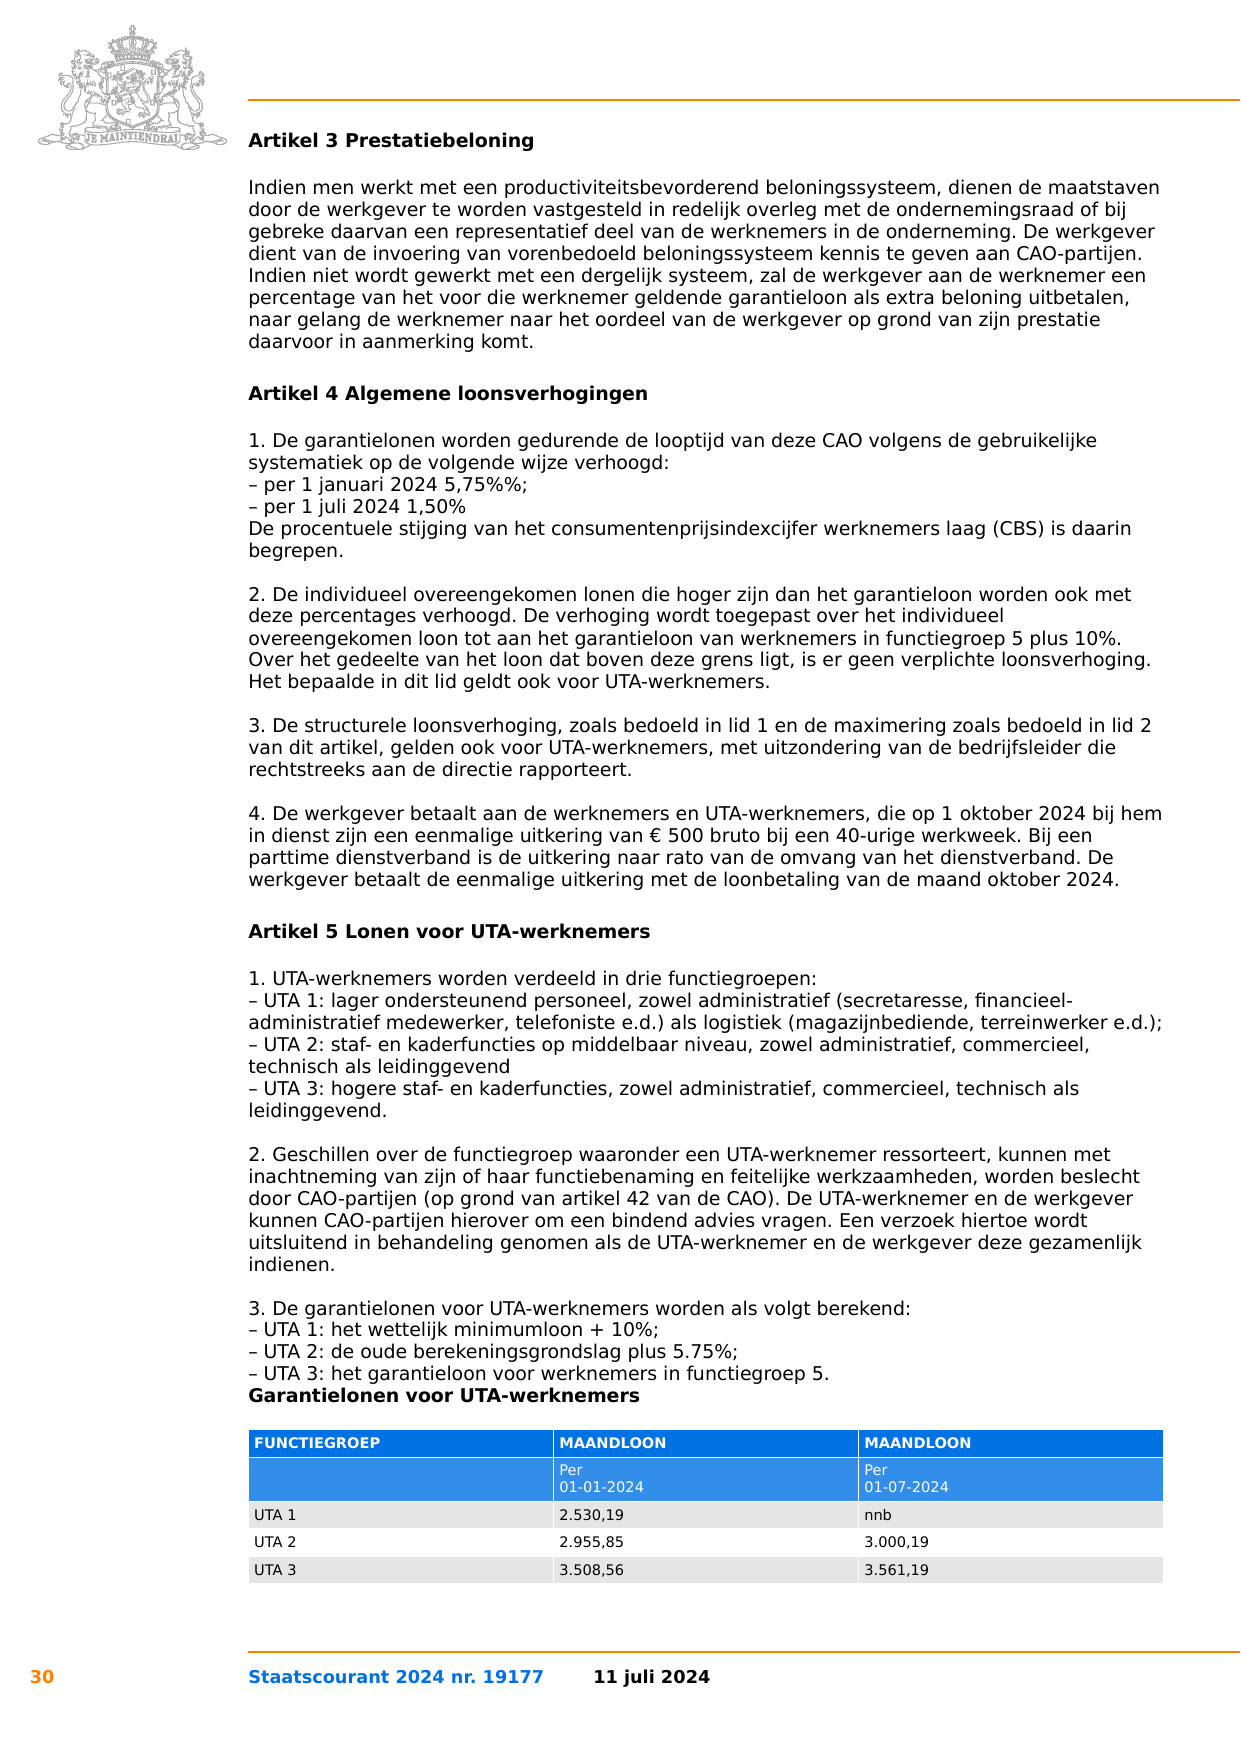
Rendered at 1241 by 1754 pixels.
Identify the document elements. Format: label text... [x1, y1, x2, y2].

text 3. De garantielonen voor UTA-werknemers worden als volgt berekend: [248, 1297, 1163, 1319]
text – per 1 juli 2024 1,50% [248, 496, 1163, 518]
table_cell 2.955,85 [554, 1529, 858, 1556]
table_cell 3.508,56 [554, 1557, 858, 1583]
text Garantielonen voor UTA-werknemers [248, 1385, 1163, 1407]
table_cell UTA 3 [249, 1557, 553, 1583]
text – per 1 januari 2024 5,75%%; [248, 474, 1163, 496]
text – UTA 1: het wettelijk minimumloon + 10%; [248, 1319, 1163, 1341]
table_cell UTA 2 [249, 1529, 553, 1556]
table_header MAANDLOON [554, 1430, 858, 1457]
table_cell UTA 1 [249, 1502, 553, 1528]
subtitle Artikel 5 Lonen voor UTA-werknemers [248, 921, 1163, 943]
table_cell 2.530,19 [554, 1502, 858, 1528]
text 2. Geschillen over de functiegroep waaronder een UTA-werknemer ressorteert, kunnen met inachtneming van zijn of haar functiebenaming en feitelijke werkzaamheden, worden beslecht door CAO-partijen (op grond van artikel 42 van de CAO). De UTA-werknemer en de werkgever kunnen CAO-partijen hierover om een bindend advies vragen. Een verzoek hiertoe wordt uitsluitend in behandeling genomen als de UTA-werknemer en de werkgever deze gezamenlijk indienen. [248, 1144, 1163, 1276]
text De procentuele stijging van het consumentenprijsindexcijfer werknemers laag (CBS) is daarin begrepen. [248, 518, 1163, 562]
text 2. De individueel overeengekomen lonen die hoger zijn dan het garantieloon worden ook met deze percentages verhoogd. De verhoging wordt toegepast over het individueel overeengekomen loon tot aan het garantieloon van werknemers in functiegroep 5 plus 10%. Over het gedeelte van het loon dat boven deze grens ligt, is er geen verplichte loonsverhoging. Het bepaalde in dit lid geldt ook voor UTA-werknemers. [248, 583, 1163, 693]
table_cell 3.561,19 [859, 1557, 1163, 1583]
text Indien men werkt met een productiviteitsbevorderend beloningssysteem, dienen de maatstaven door de werkgever te worden vastgesteld in redelijk overleg met de ondernemingsraad of bij gebreke daarvan een representatief deel van de werknemers in de onderneming. De werkgever dient van de invoering van vorenbedoeld beloningssysteem kennis te geven aan CAO-partijen. Indien niet wordt gewerkt met een dergelijk systeem, zal de werkgever aan de werknemer een percentage van het voor die werknemer geldende garantieloon als extra beloning uitbetalen, naar gelang de werknemer naar het oordeel van de werkgever op grond van zijn prestatie daarvoor in aanmerking komt. [248, 177, 1163, 353]
picture [38, 25, 227, 150]
table_cell nnb [859, 1502, 1163, 1528]
text – UTA 2: de oude berekeningsgrondslag plus 5.75%; [248, 1341, 1163, 1363]
table_header MAANDLOON [859, 1430, 1163, 1457]
text – UTA 1: lager ondersteunend personeel, zowel administratief (secretaresse, financieel-administratief medewerker, telefoniste e.d.) als logistiek (magazijnbediende, terreinwerker e.d.); [248, 990, 1163, 1034]
subtitle Artikel 3 Prestatiebeloning [248, 130, 1163, 152]
text – UTA 3: hogere staf- en kaderfuncties, zowel administratief, commercieel, technisch als leidinggevend. [248, 1078, 1163, 1122]
table_cell 3.000,19 [859, 1529, 1163, 1556]
subtitle Artikel 4 Algemene loonsverhogingen [248, 383, 1163, 405]
text 1. UTA-werknemers worden verdeeld in drie functiegroepen: [248, 968, 1163, 990]
table_cell Per 01-01-2024 [554, 1458, 858, 1501]
text 4. De werkgever betaalt aan de werknemers en UTA-werknemers, die op 1 oktober 2024 bij hem in dienst zijn een eenmalige uitkering van € 500 bruto bij een 40-urige werkweek. Bij een parttime dienstverband is de uitkering naar rato van de omvang van het dienstverband. De werkgever betaalt de eenmalige uitkering met de loonbetaling van de maand oktober 2024. [248, 803, 1163, 891]
text 1. De garantielonen worden gedurende de looptijd van deze CAO volgens de gebruikelijke systematiek op de volgende wijze verhoogd: [248, 430, 1163, 474]
table_cell [249, 1458, 553, 1501]
table_cell Per 01-07-2024 [859, 1458, 1163, 1501]
text – UTA 2: staf- en kaderfuncties op middelbaar niveau, zowel administratief, commercieel, technisch als leidinggevend [248, 1034, 1163, 1078]
table_header FUNCTIEGROEP [249, 1430, 553, 1457]
text 3. De structurele loonsverhoging, zoals bedoeld in lid 1 en de maximering zoals bedoeld in lid 2 van dit artikel, gelden ook voor UTA-werknemers, met uitzondering van de bedrijfsleider die rechtstreeks aan de directie rapporteert. [248, 715, 1163, 781]
text – UTA 3: het garantieloon voor werknemers in functiegroep 5. [248, 1363, 1163, 1385]
